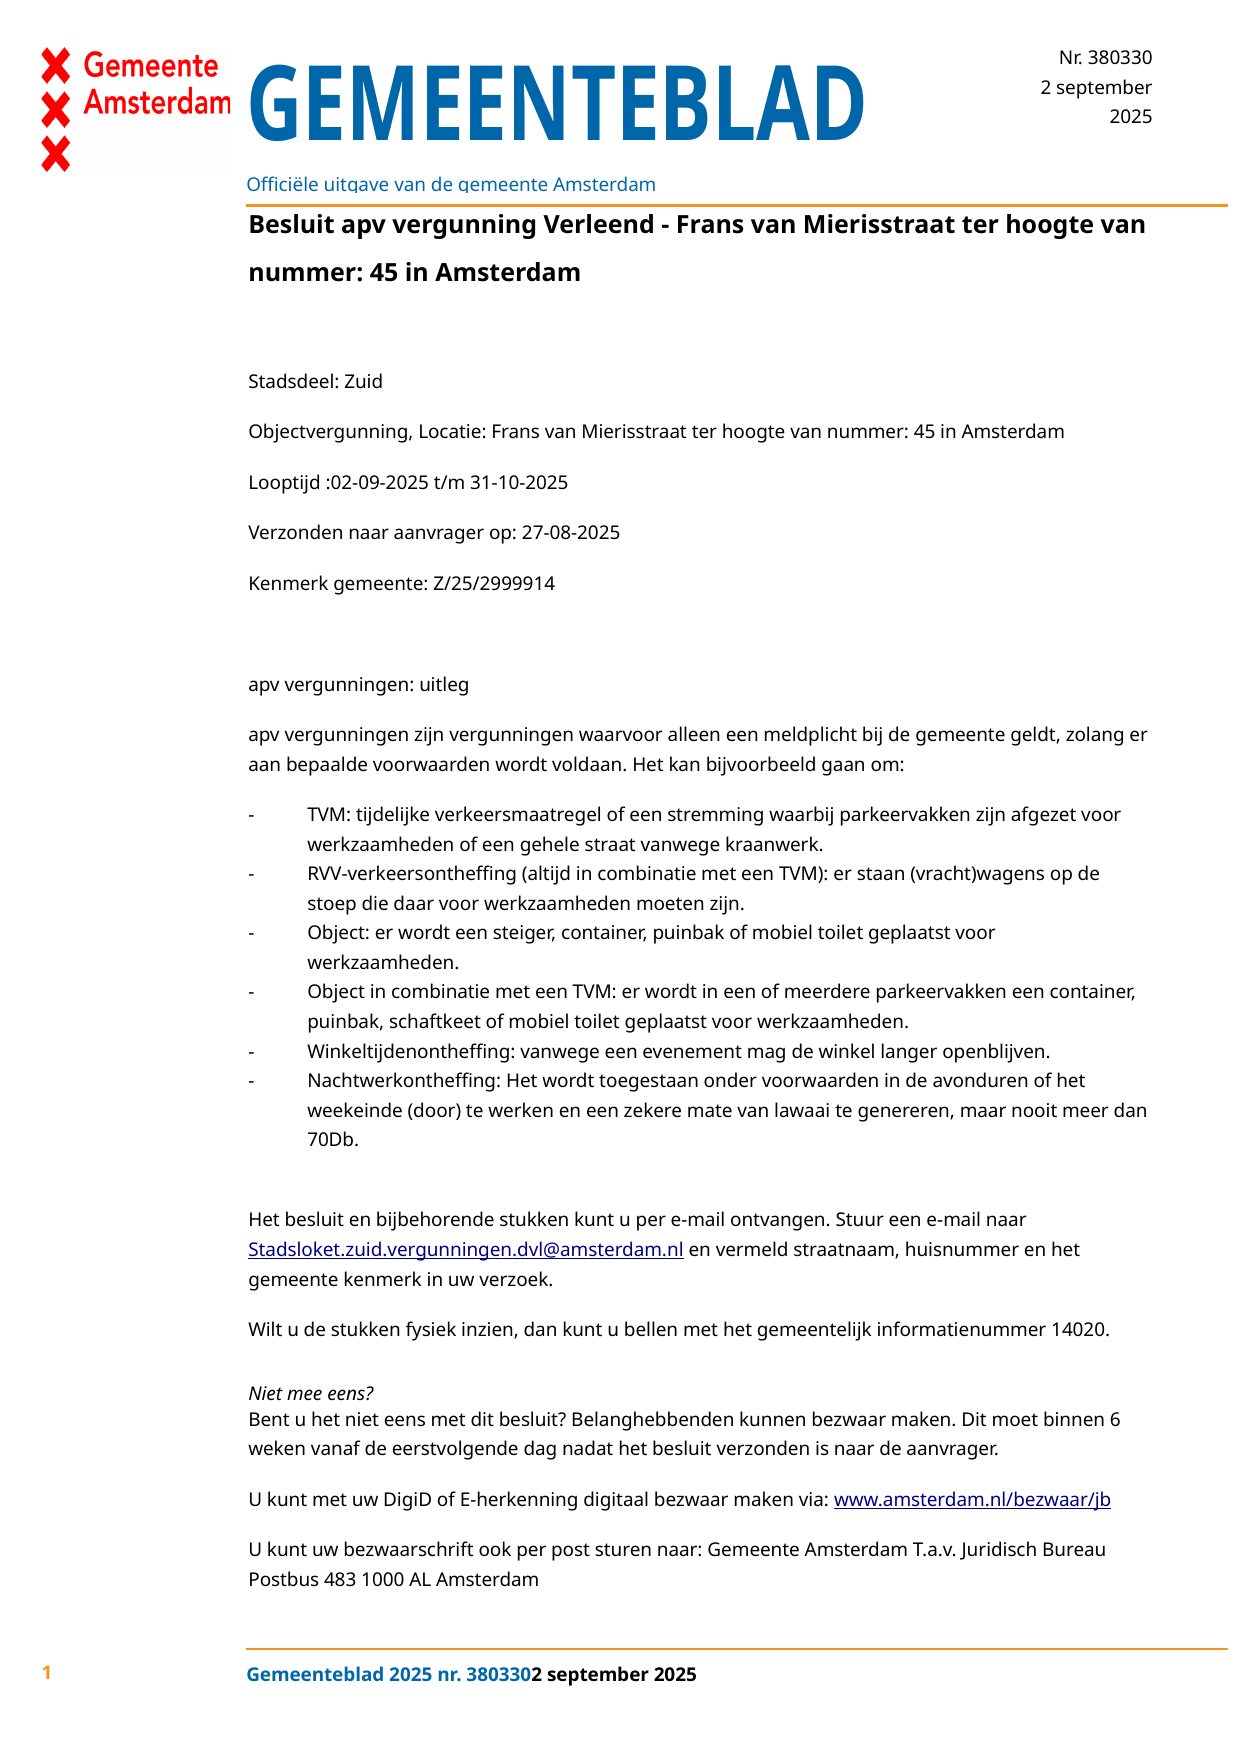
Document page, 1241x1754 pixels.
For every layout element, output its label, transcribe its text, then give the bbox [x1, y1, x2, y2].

list Winkeltijdenontheffing: vanwege een evenement mag de winkel langer openblijven. [248, 1038, 1152, 1064]
text Kenmerk gemeente: Z/25/2999914 [248, 570, 1152, 596]
text Looptijd :02-09-2025 t/m 31-10-2025 [248, 469, 1152, 495]
list Object in combinatie met een TVM: er wordt in een of meerdere parkeervakken een container, puinbak, schaftkeet of mobiel toilet geplaatst voor werkzaamheden. [248, 979, 1152, 1034]
text apv vergunningen zijn vergunningen waarvoor alleen een meldplicht bij de gemeente geldt, zolang er aan bepaalde voorwaarden wordt voldaan. Het kan bijvoorbeeld gaan om: [248, 721, 1152, 777]
list Nachtwerkontheffing: Het wordt toegestaan onder voorwaarden in de avonduren of het weekeinde (door) te werken en een zekere mate van lawaai te genereren, maar nooit meer dan 70Db. [248, 1067, 1152, 1152]
picture [41, 47, 231, 172]
text U kunt met uw DigiD of E-herkenning digitaal bezwaar maken via: www.amsterdam.nl/bezwaar/jb [248, 1486, 1152, 1512]
text Verzonden naar aanvrager op: 27-08-2025 [248, 519, 1152, 545]
text Wilt u de stukken fysiek inzien, dan kunt u bellen met het gemeentelijk informatienummer 14020. [248, 1316, 1152, 1342]
text Stadsdeel: Zuid [248, 368, 1152, 394]
list RVV-verkeersontheffing (altijd in combinatie met een TVM): er staan (vracht)wagens op de stoep die daar voor werkzaamheden moeten zijn. [248, 860, 1152, 916]
text Bent u het niet eens met dit besluit? Belanghebbenden kunnen bezwaar maken. Dit moet binnen 6 weken vanaf de eerstvolgende dag nadat het besluit verzonden is naar de aanvrager. [248, 1406, 1152, 1461]
list Object: er wordt een steiger, container, puinbak of mobiel toilet geplaatst voor werkzaamheden. [248, 919, 1152, 975]
text Het besluit en bijbehorende stukken kunt u per e-mail ontvangen. Stuur een e-mail naar Stadsloket.zuid.vergunningen.dvl@amsterdam.nl en vermeld straatnaam, huisnummer en het gemeente kenmerk in uw verzoek. [248, 1207, 1152, 1292]
text Objectvergunning, Locatie: Frans van Mierisstraat ter hoogte van nummer: 45 in Amsterdam [248, 419, 1152, 444]
text Niet mee eens? [248, 1380, 1152, 1406]
text apv vergunningen: uitleg [248, 671, 1152, 697]
list TVM: tijdelijke verkeersmaatregel of een stremming waarbij parkeervakken zijn afgezet voor werkzaamheden of een gehele straat vanwege kraanwerk. [248, 801, 1152, 857]
text Besluit apv vergunning Verleend - Frans van Mierisstraat ter hoogte van nummer: 45 in Amsterdam [248, 207, 1152, 288]
text U kunt uw bezwaarschrift ook per post sturen naar: Gemeente Amsterdam T.a.v. Juridisch Bureau Postbus 483 1000 AL Amsterdam [248, 1536, 1152, 1592]
